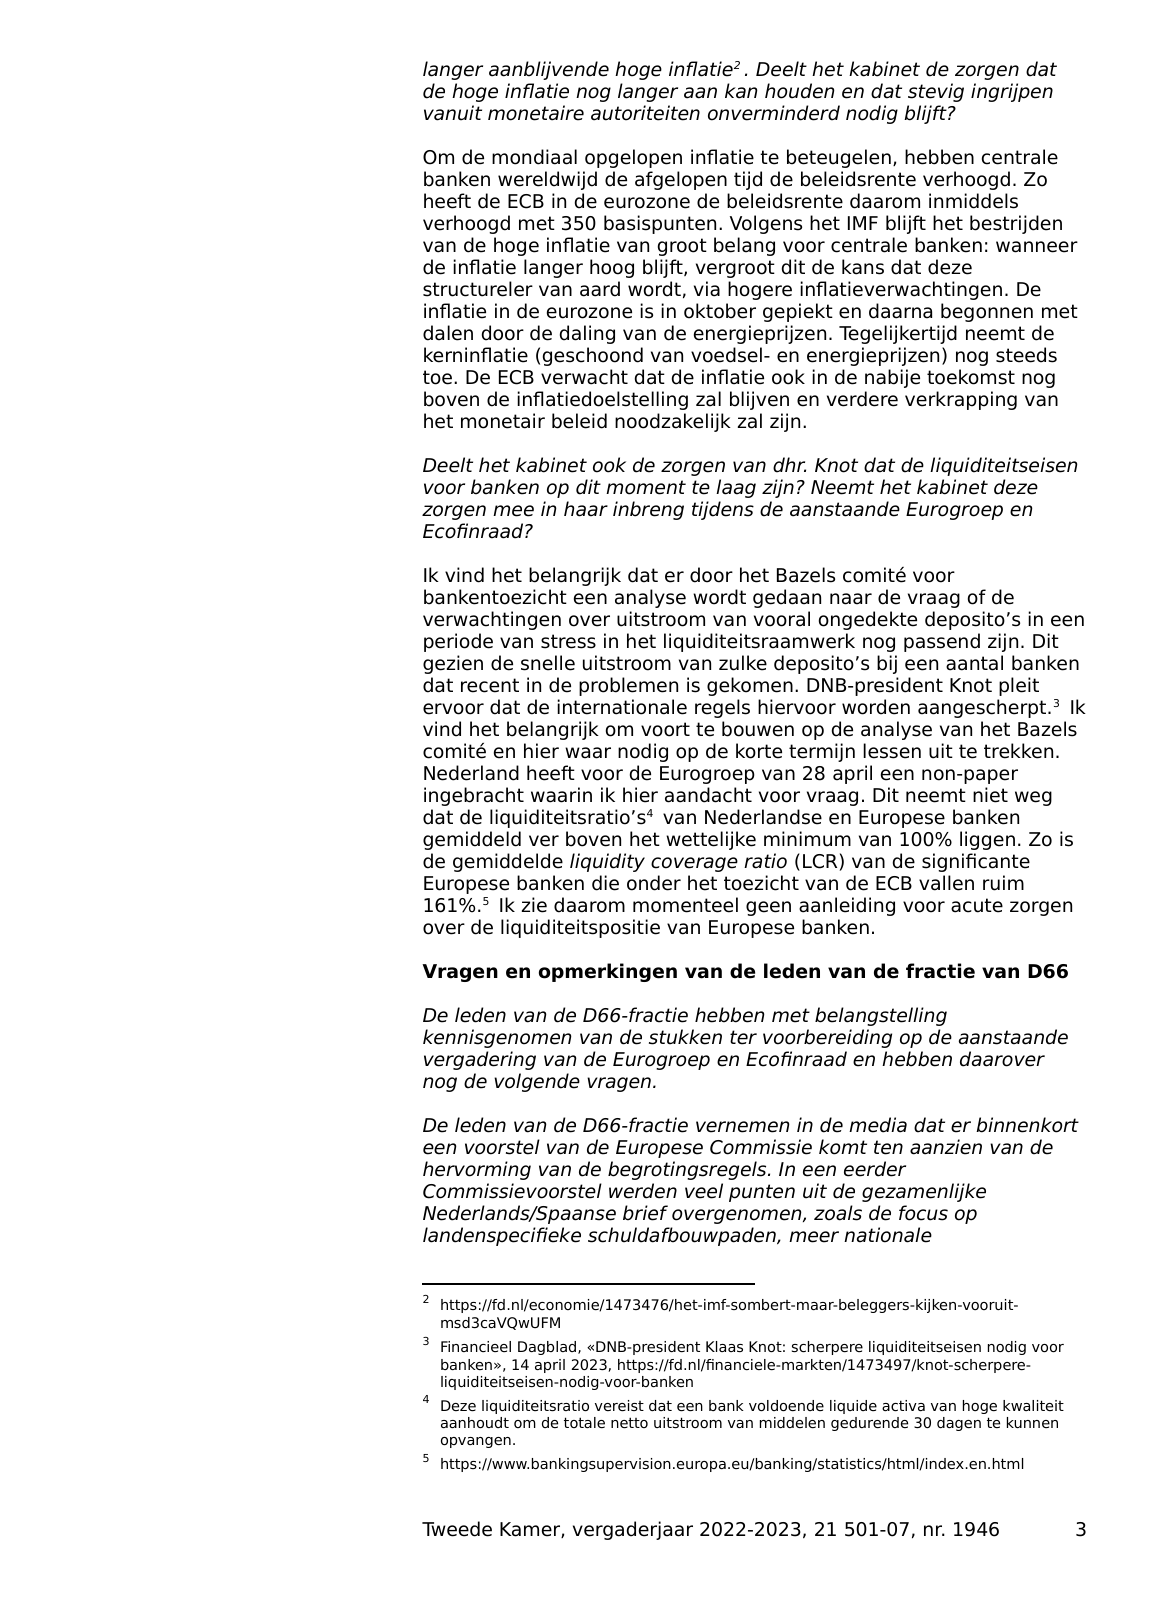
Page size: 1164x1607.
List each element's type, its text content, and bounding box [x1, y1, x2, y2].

text https://fd.nl/economie/1473476/het-imf-sombert-maar-beleggers-kijken-vooruit-msd3caVQwUFM [422, 1293, 1087, 1332]
text Ik vind het belangrijk dat er door het Bazels comité voor bankentoezicht een analyse wordt gedaan naar de vraag of de verwachtingen over uitstroom van vooral ongedekte deposito’s in een periode van stress in het liquiditeitsraamwerk nog passend zijn. Dit gezien de snelle uitstroom van zulke deposito’s bij een aantal banken dat recent in de problemen is gekomen. DNB-president Knot pleit ervoor dat de internationale regels hiervoor worden aangescherpt. Ik vind het belangrijk om voort te bouwen op de analyse van het Bazels comité en hier waar nodig op de korte termijn lessen uit te trekken. Nederland heeft voor de Eurogroep van 28 april een non-paper ingebracht waarin ik hier aandacht voor vraag. Dit neemt niet weg dat de liquiditeitsratio’s van Nederlandse en Europese banken gemiddeld ver boven het wettelijke minimum van 100% liggen. Zo is de gemiddelde liquidity coverage ratio (LCR) van de significante Europese banken die onder het toezicht van de ECB vallen ruim 161%. Ik zie daarom momenteel geen aanleiding voor acute zorgen over de liquiditeitspositie van Europese banken. [422, 565, 1087, 939]
text De leden van de D66-fractie vernemen in de media dat er binnenkort een voorstel van de Europese Commissie komt ten aanzien van de hervorming van de begrotingsregels. In een eerder Commissievoorstel werden veel punten uit de gezamenlijke Nederlands/Spaanse brief overgenomen, zoals de focus op landenspecifieke schuldafbouwpaden, meer nationale [422, 1115, 1087, 1247]
subtitle Vragen en opmerkingen van de leden van de fractie van D66 [422, 961, 1087, 983]
text Financieel Dagblad, «DNB-president Klaas Knot: scherpere liquiditeitseisen nodig voor banken», 14 april 2023, https://fd.nl/financiele-markten/1473497/knot-scherpere-liquiditeitseisen-nodig-voor-banken [422, 1335, 1087, 1391]
text Deze liquiditeitsratio vereist dat een bank voldoende liquide activa van hoge kwaliteit aanhoudt om de totale netto uitstroom van middelen gedurende 30 dagen te kunnen opvangen. [422, 1393, 1087, 1449]
text https://www.bankingsupervision.europa.eu/banking/statistics/html/index.en.html [422, 1452, 1087, 1474]
text Om de mondiaal opgelopen inflatie te beteugelen, hebben centrale banken wereldwijd de afgelopen tijd de beleidsrente verhoogd. Zo heeft de ECB in de eurozone de beleidsrente daarom inmiddels verhoogd met 350 basispunten. Volgens het IMF blijft het bestrijden van de hoge inflatie van groot belang voor centrale banken: wanneer de inflatie langer hoog blijft, vergroot dit de kans dat deze structureler van aard wordt, via hogere inflatieverwachtingen. De inflatie in de eurozone is in oktober gepiekt en daarna begonnen met dalen door de daling van de energieprijzen. Tegelijkertijd neemt de kerninflatie (geschoond van voedsel- en energieprijzen) nog steeds toe. De ECB verwacht dat de inflatie ook in de nabije toekomst nog boven de inflatiedoelstelling zal blijven en verdere verkrapping van het monetair beleid noodzakelijk zal zijn. [422, 147, 1087, 433]
text De leden van de D66-fractie hebben met belangstelling kennisgenomen van de stukken ter voorbereiding op de aanstaande vergadering van de Eurogroep en Ecofinraad en hebben daarover nog de volgende vragen. [422, 1005, 1087, 1093]
text langer aanblijvende hoge inflatie. Deelt het kabinet de zorgen dat de hoge inflatie nog langer aan kan houden en dat stevig ingrijpen vanuit monetaire autoriteiten onverminderd nodig blijft? [422, 59, 1087, 125]
text Deelt het kabinet ook de zorgen van dhr. Knot dat de liquiditeitseisen voor banken op dit moment te laag zijn? Neemt het kabinet deze zorgen mee in haar inbreng tijdens de aanstaande Eurogroep en Ecofinraad? [422, 455, 1087, 543]
